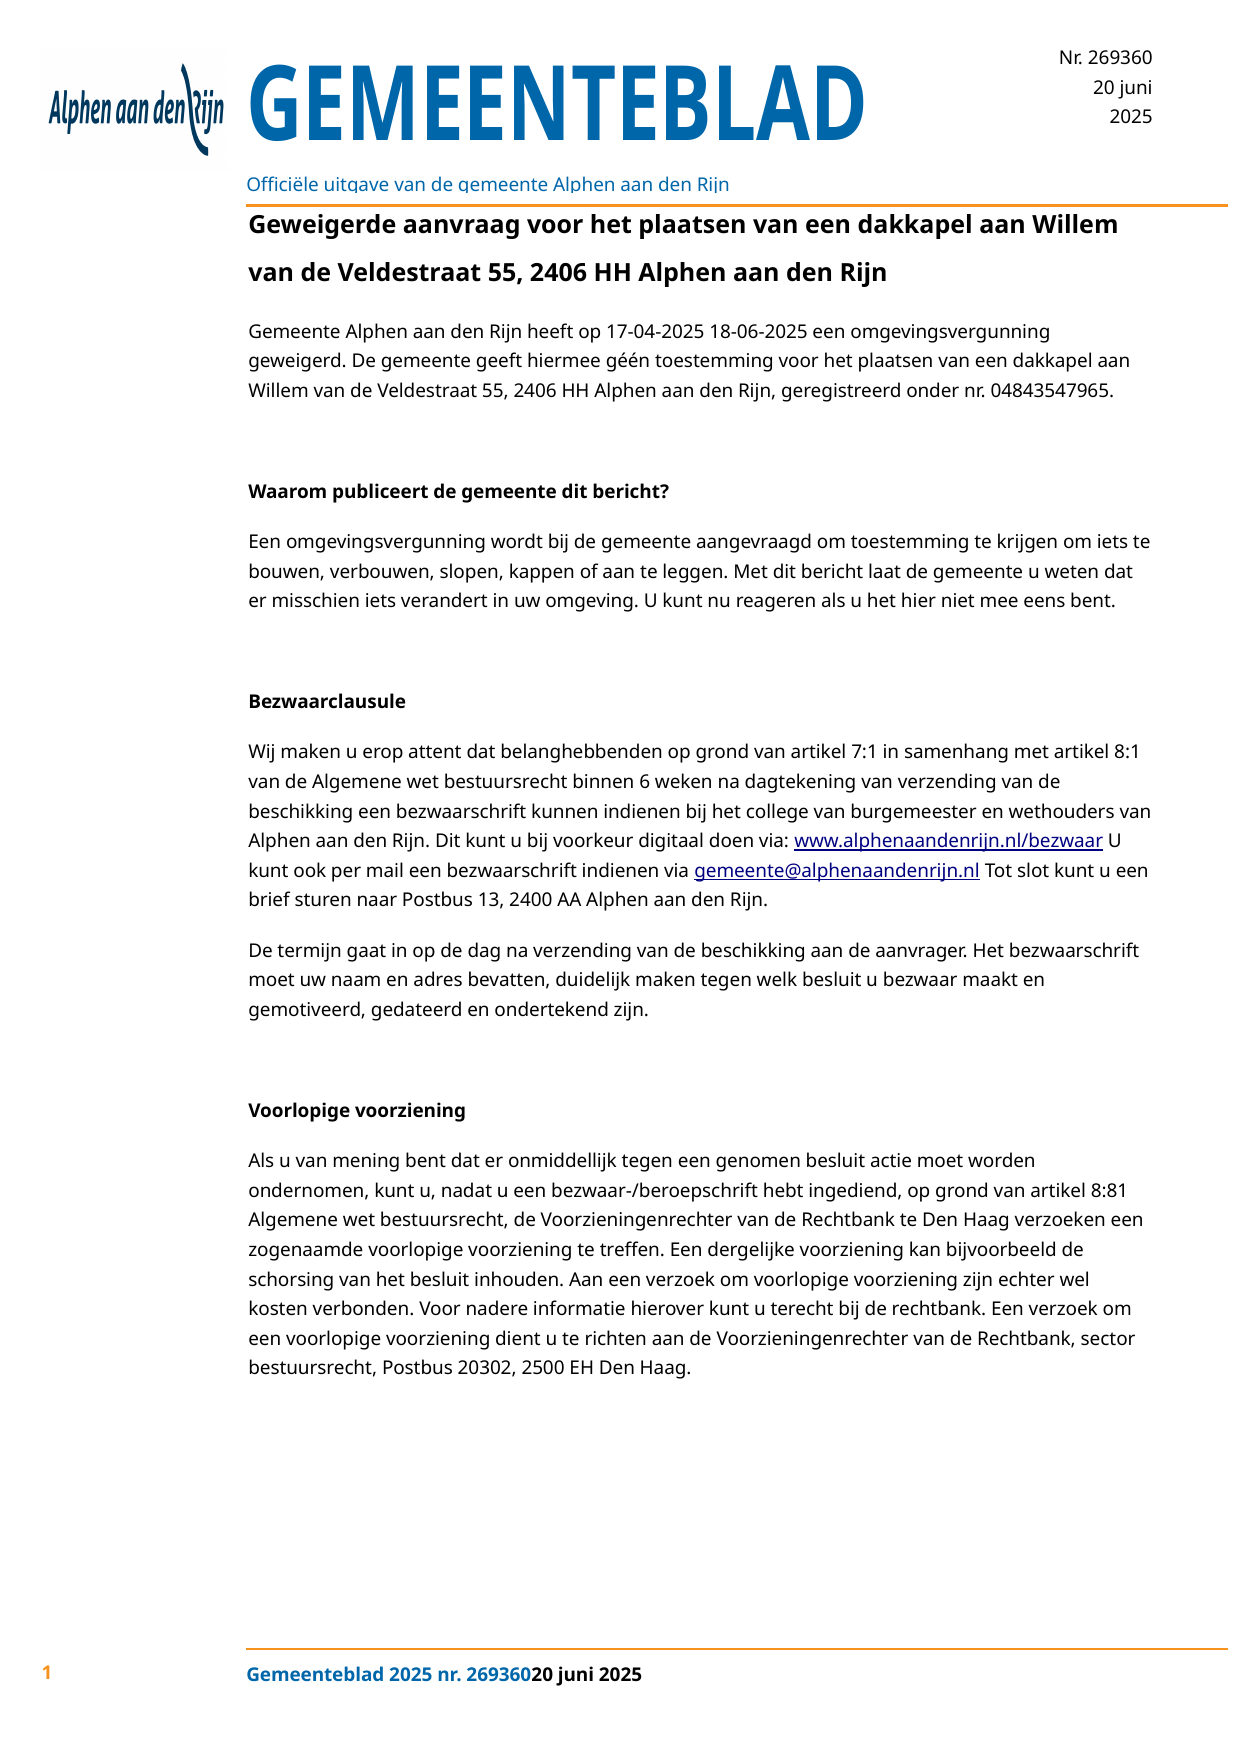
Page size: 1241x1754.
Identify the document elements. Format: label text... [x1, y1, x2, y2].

text Wij maken u erop attent dat belanghebbenden op grond van artikel 7:1 in samenhang met artikel 8:1 van de Algemene wet bestuursrecht binnen 6 weken na dagtekening van verzending van de beschikking een bezwaarschrift kunnen indienen bij het college van burgemeester en wethouders van Alphen aan den Rijn. Dit kunt u bij voorkeur digitaal doen via: www.alphenaandenrijn.nl/bezwaar U kunt ook per mail een bezwaarschrift indienen via gemeente@alphenaandenrijn.nl Tot slot kunt u een brief sturen naar Postbus 13, 2400 AA Alphen aan den Rijn. [248, 739, 1152, 912]
text Waarom publiceert de gemeente dit bericht? [248, 478, 1152, 504]
text Als u van mening bent dat er onmiddellijk tegen een genomen besluit actie moet worden ondernomen, kunt u, nadat u een bezwaar-/beroepschrift hebt ingediend, op grond van artikel 8:81 Algemene wet bestuursrecht, de Voorzieningenrechter van de Rechtbank te Den Haag verzoeken een zogenaamde voorlopige voorziening te treffen. Een dergelijke voorziening kan bijvoorbeeld de schorsing van het besluit inhouden. Aan een verzoek om voorlopige voorziening zijn echter wel kosten verbonden. Voor nadere informatie hierover kunt u terecht bij de rechtbank. Een verzoek om een voorlopige voorziening dient u te richten aan de Voorzieningenrechter van de Rechtbank, sector bestuursrecht, Postbus 20302, 2500 EH Den Haag. [248, 1147, 1152, 1380]
text Bezwaarclausule [248, 688, 1152, 714]
text Een omgevingsvergunning wordt bij de gemeente aangevraagd om toestemming te krijgen om iets te bouwen, verbouwen, slopen, kappen of aan te leggen. Met dit bericht laat de gemeente u weten dat er misschien iets verandert in uw omgeving. U kunt nu reageren als u het hier niet mee eens bent. [248, 528, 1152, 613]
text Gemeente Alphen aan den Rijn heeft op 17-04-2025 18-06-2025 een omgevingsvergunning geweigerd. De gemeente geeft hiermee géén toestemming voor het plaatsen van een dakkapel aan Willem van de Veldestraat 55, 2406 HH Alphen aan den Rijn, geregistreerd onder nr. 04843547965. [248, 318, 1152, 403]
text Voorlopige voorziening [248, 1097, 1152, 1123]
picture [41, 47, 231, 172]
text De termijn gaat in op de dag na verzending van de beschikking aan de aanvrager. Het bezwaarschrift moet uw naam en adres bevatten, duidelijk maken tegen welk besluit u bezwaar maakt en gemotiveerd, gedateerd en ondertekend zijn. [248, 937, 1152, 1022]
text Geweigerde aanvraag voor het plaatsen van een dakkapel aan Willem van de Veldestraat 55, 2406 HH Alphen aan den Rijn [248, 207, 1152, 288]
